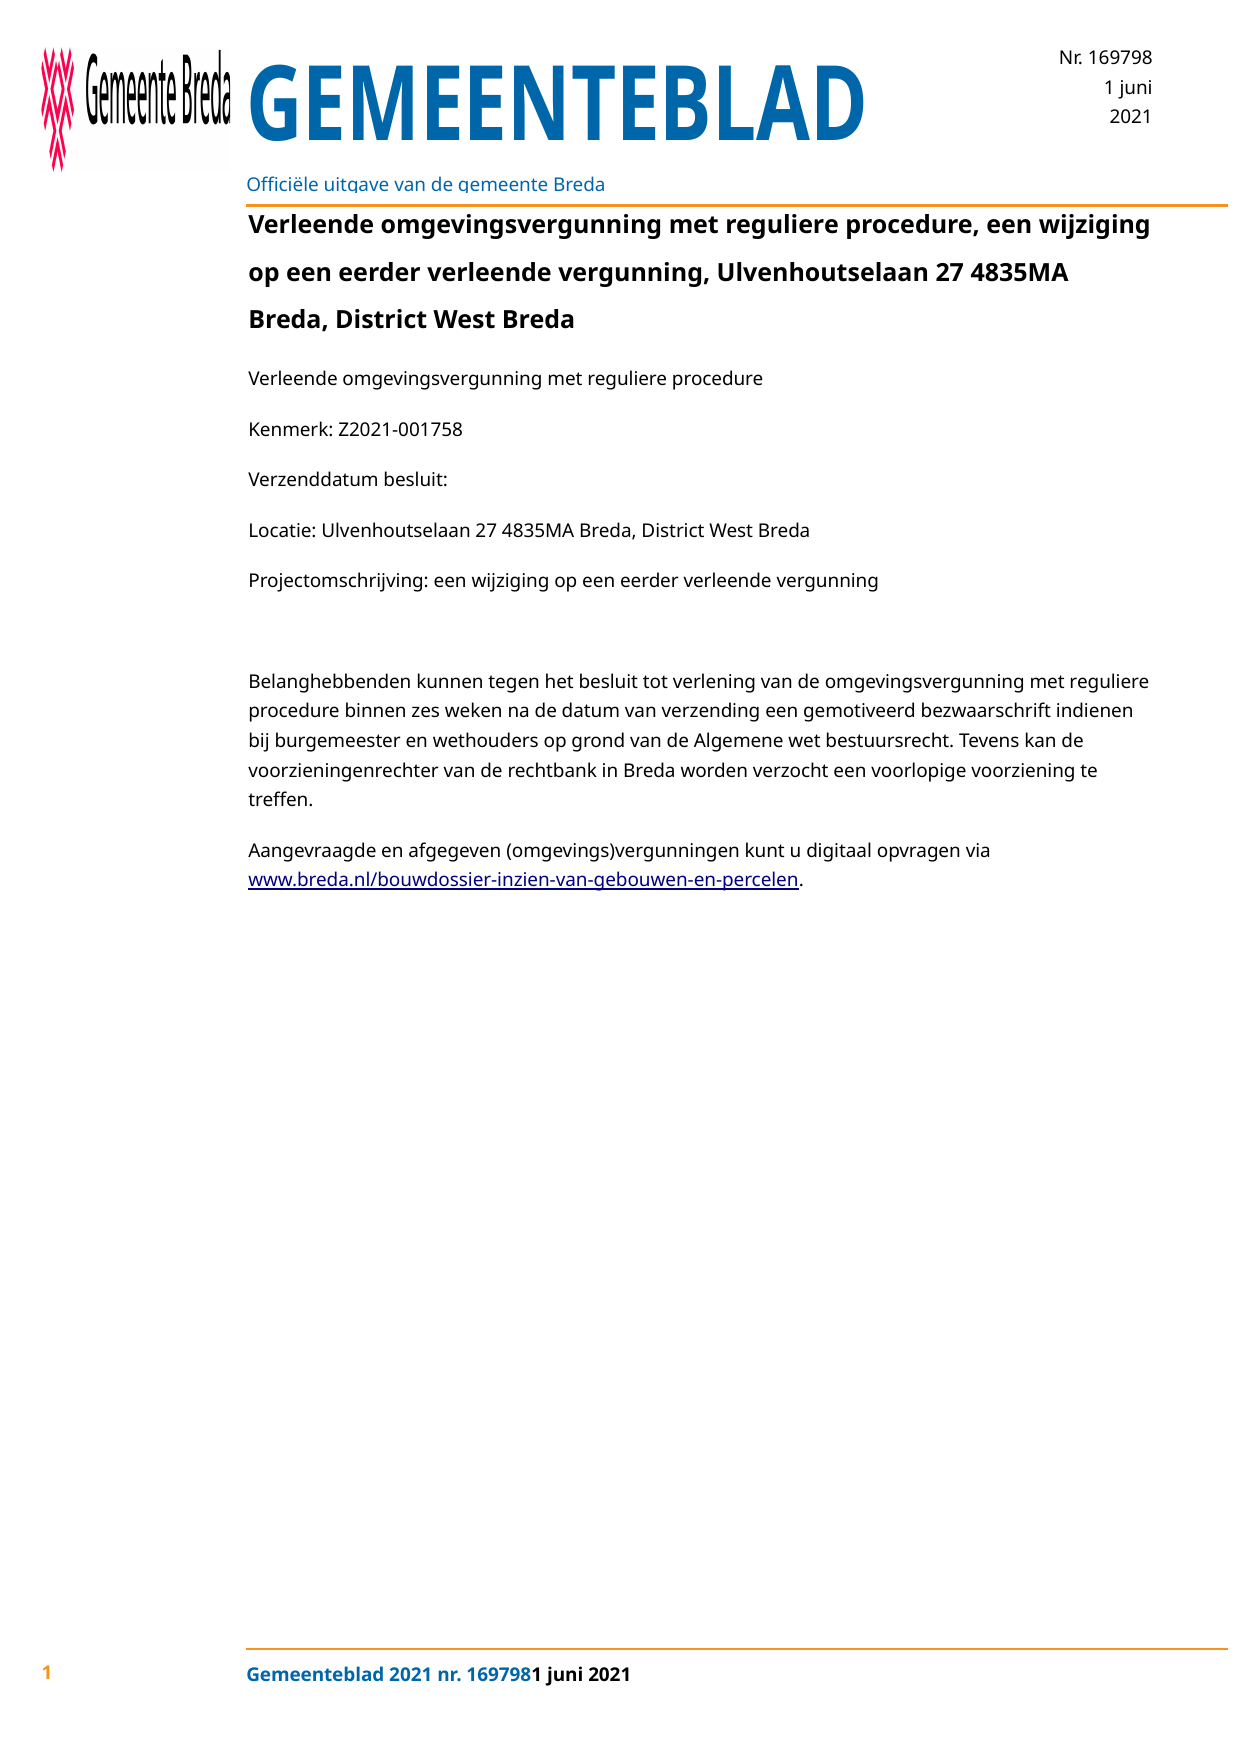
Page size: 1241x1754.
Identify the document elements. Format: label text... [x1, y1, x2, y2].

text Belanghebbenden kunnen tegen het besluit tot verlening van de omgevingsvergunning met reguliere procedure binnen zes weken na de datum van verzending een gemotiveerd bezwaarschrift indienen bij burgemeester en wethouders op grond van de Algemene wet bestuursrecht. Tevens kan de voorzieningenrechter van de rechtbank in Breda worden verzocht een voorlopige voorziening te treffen. [248, 668, 1152, 812]
picture [41, 47, 231, 172]
text Aangevraagde en afgegeven (omgevings)vergunningen kunt u digitaal opvragen via www.breda.nl/bouwdossier-inzien-van-gebouwen-en-percelen. [248, 837, 1152, 892]
text Verleende omgevingsvergunning met reguliere procedure, een wijziging op een eerder verleende vergunning, Ulvenhoutselaan 27 4835MA Breda, District West Breda [248, 207, 1152, 336]
text Verleende omgevingsvergunning met reguliere procedure [248, 366, 1152, 391]
text Kenmerk: Z2021-001758 [248, 416, 1152, 442]
text Locatie: Ulvenhoutselaan 27 4835MA Breda, District West Breda [248, 517, 1152, 542]
text Verzenddatum besluit: [248, 466, 1152, 492]
text Projectomschrijving: een wijziging op een eerder verleende vergunning [248, 567, 1152, 593]
